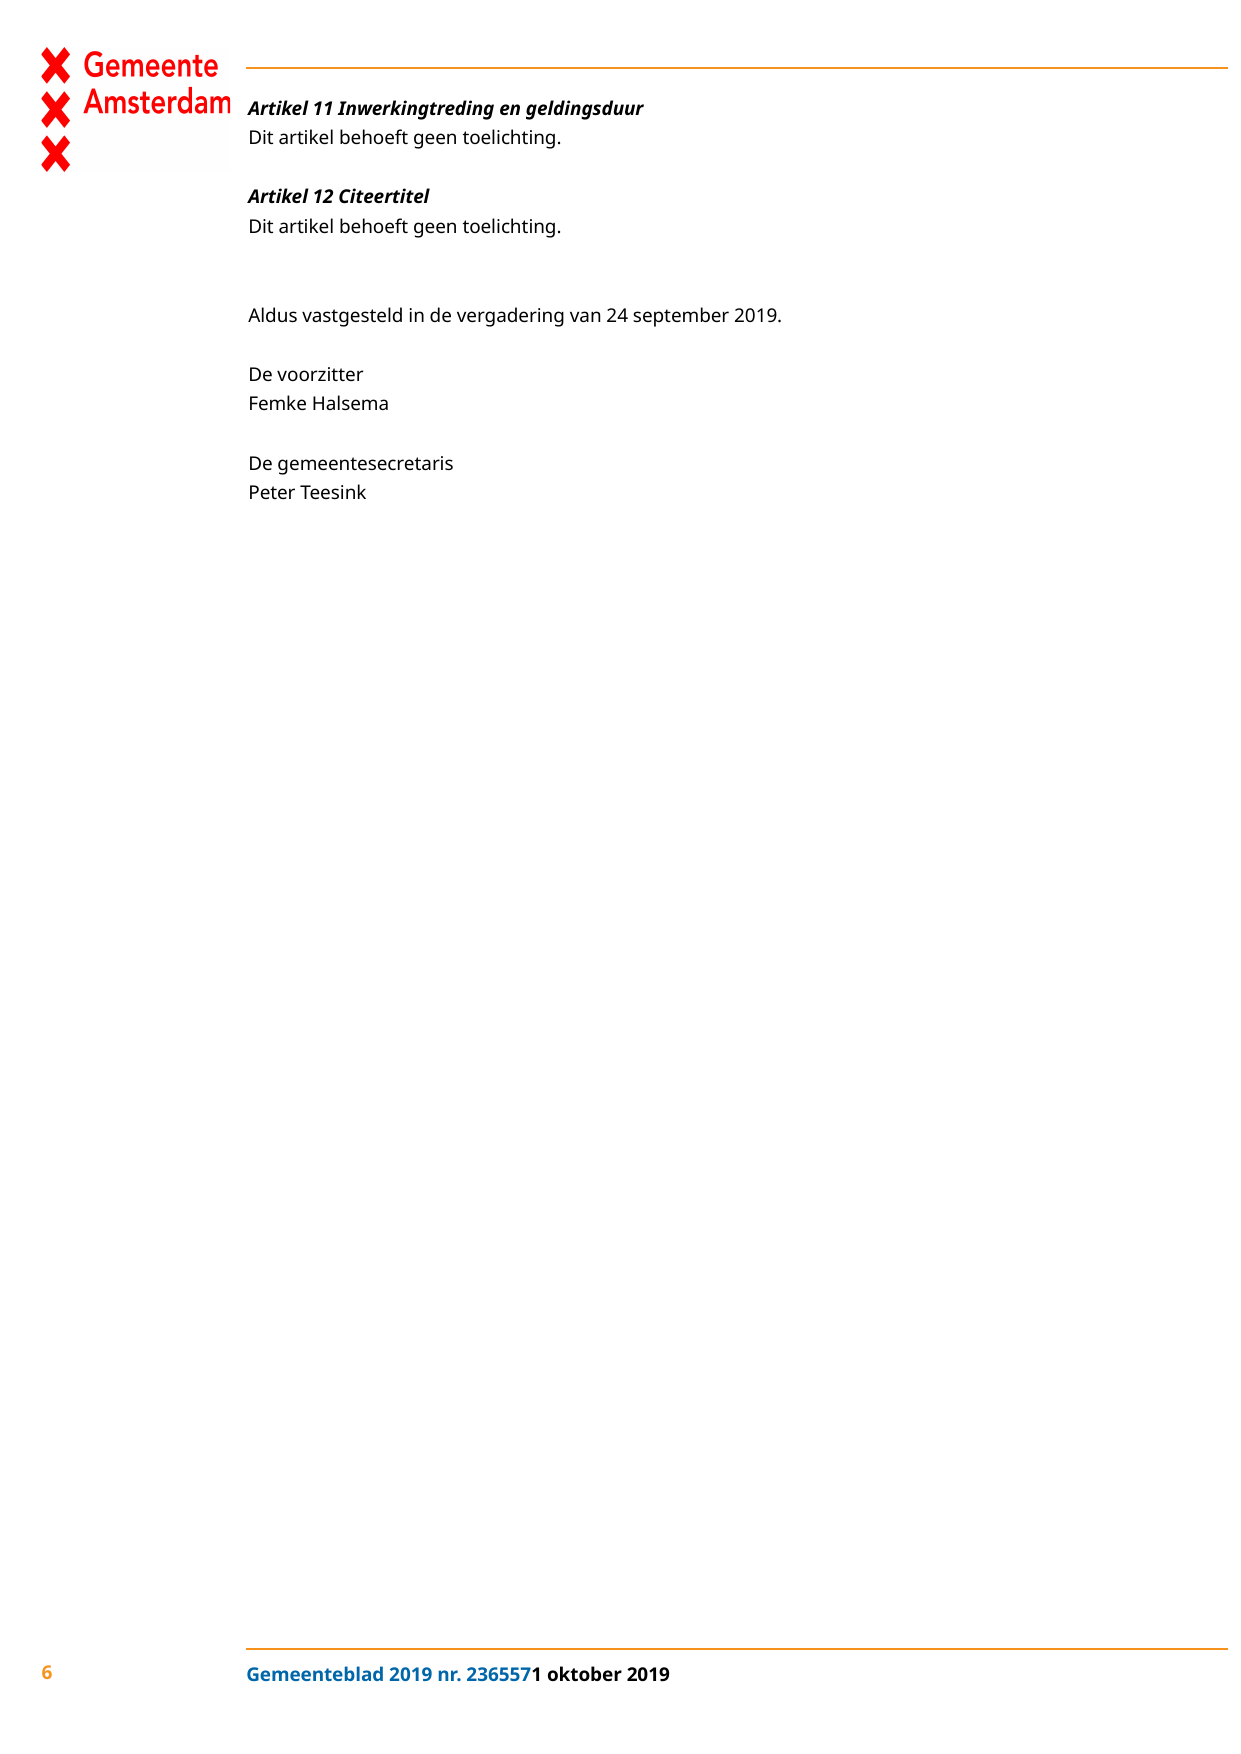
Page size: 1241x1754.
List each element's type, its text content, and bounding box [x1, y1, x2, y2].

text Peter Teesink [248, 479, 1152, 505]
text De gemeentesecretaris [248, 450, 1152, 476]
picture [41, 47, 231, 172]
text Dit artikel behoeft geen toelichting. [248, 213, 1152, 239]
text Aldus vastgesteld in de vergadering van 24 september 2019. [248, 302, 1152, 328]
text Dit artikel behoeft geen toelichting. [248, 124, 1152, 150]
text Femke Halsema [248, 391, 1152, 416]
text De voorzitter [248, 361, 1152, 387]
text Artikel 12 Citeertitel [248, 183, 1152, 209]
text Artikel 11 Inwerkingtreding en geldingsduur [248, 95, 1152, 121]
